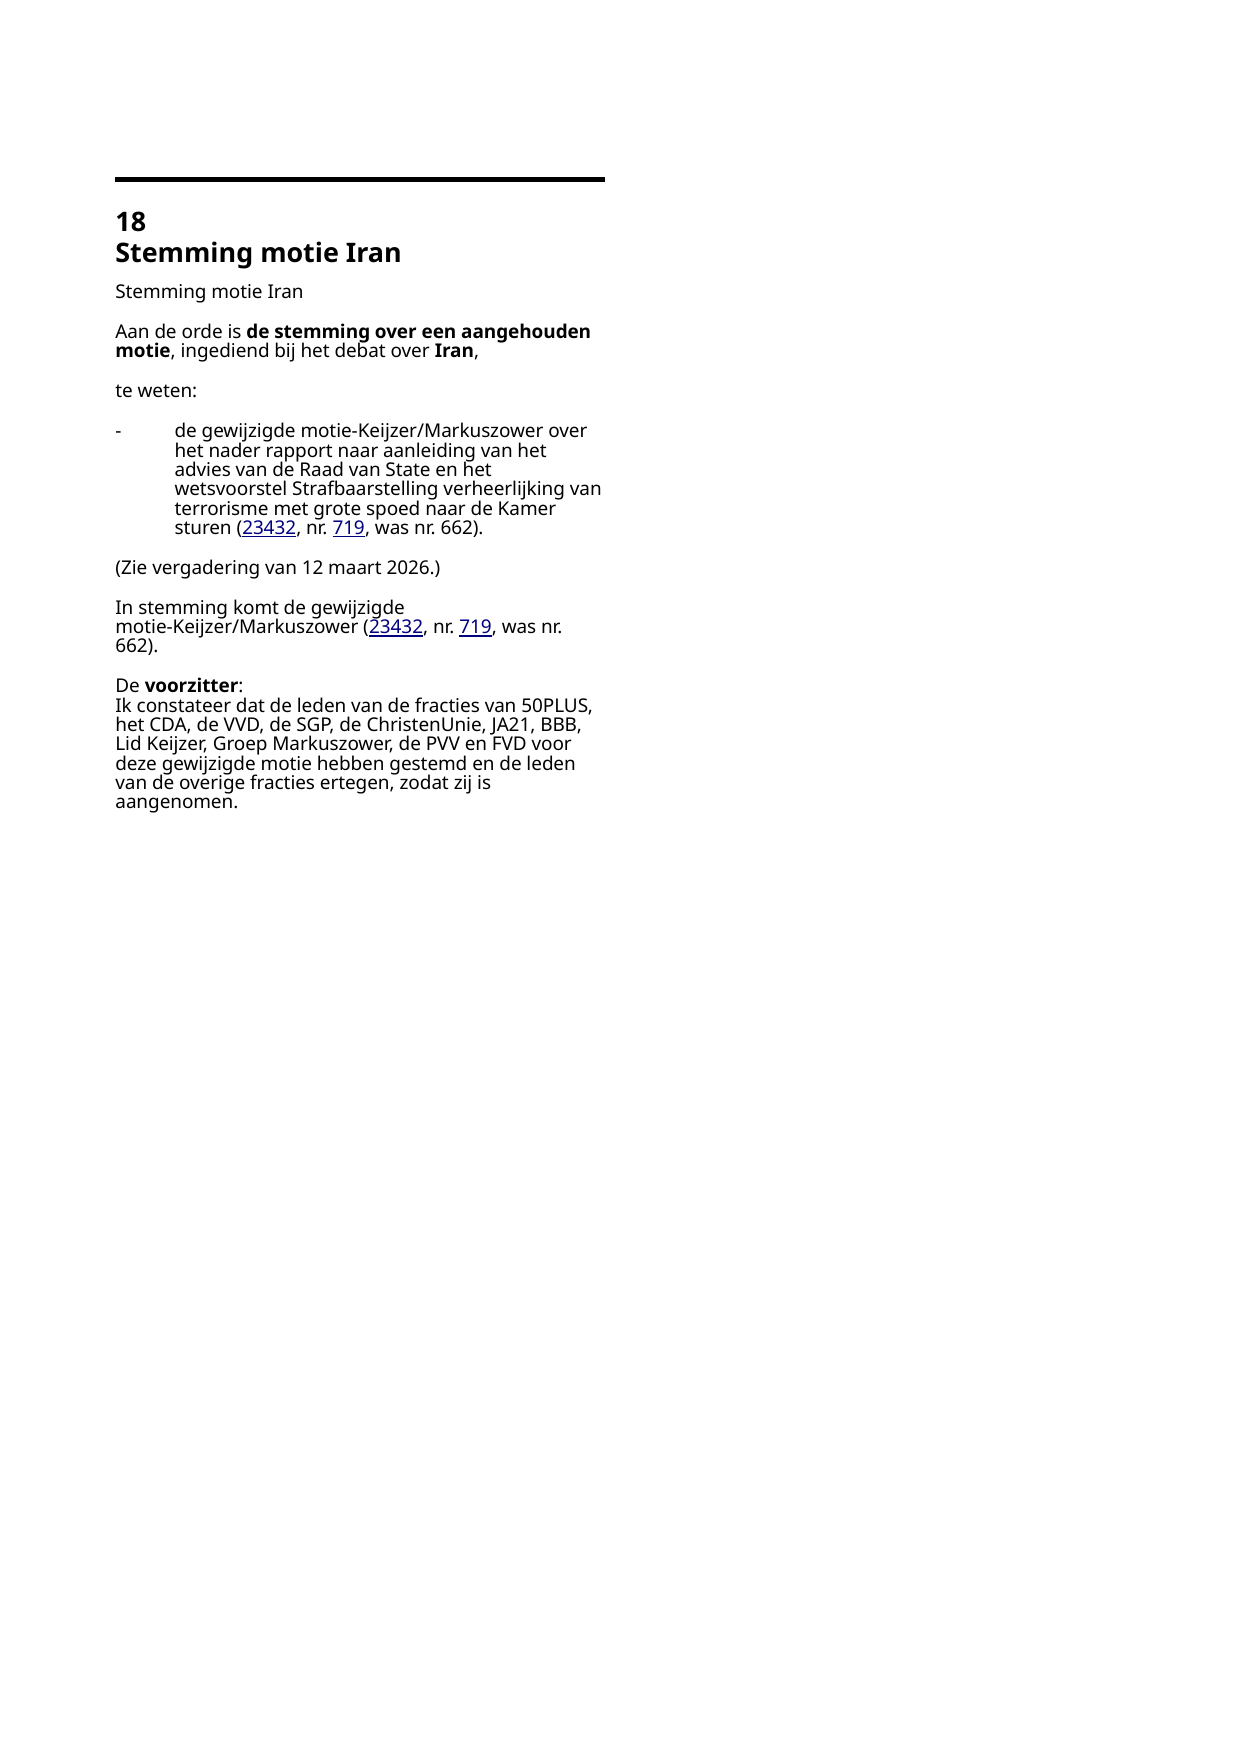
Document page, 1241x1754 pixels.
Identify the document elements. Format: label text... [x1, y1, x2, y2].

text De voorzitter: [115, 677, 605, 697]
text (Zie vergadering van 12 maart 2026.) [115, 559, 605, 578]
text 18 [115, 203, 605, 239]
text Stemming motie Iran [115, 239, 605, 283]
text Stemming motie Iran [115, 283, 605, 302]
list de gewijzigde motie-Keijzer/Markuszower over het nader rapport naar aanleiding van het advies van de Raad van State en het wetsvoorstel Strafbaarstelling verheerlijking van terrorisme met grote spoed naar de Kamer sturen (23432, nr. 719, was nr. 662). [115, 422, 605, 538]
text te weten: [115, 382, 605, 402]
text In stemming komt de gewijzigde motie-Keijzer/Markuszower (23432, nr. 719, was nr. 662). [115, 599, 605, 657]
text Aan de orde is de stemming over een aangehouden motie, ingediend bij het debat over Iran, [115, 323, 605, 362]
text Ik constateer dat de leden van de fracties van 50PLUS, het CDA, de VVD, de SGP, de ChristenUnie, JA21, BBB, Lid Keijzer, Groep Markuszower, de PVV en FVD voor deze gewijzigde motie hebben gestemd en de leden van de overige fracties ertegen, zodat zij is aangenomen. [115, 697, 605, 812]
